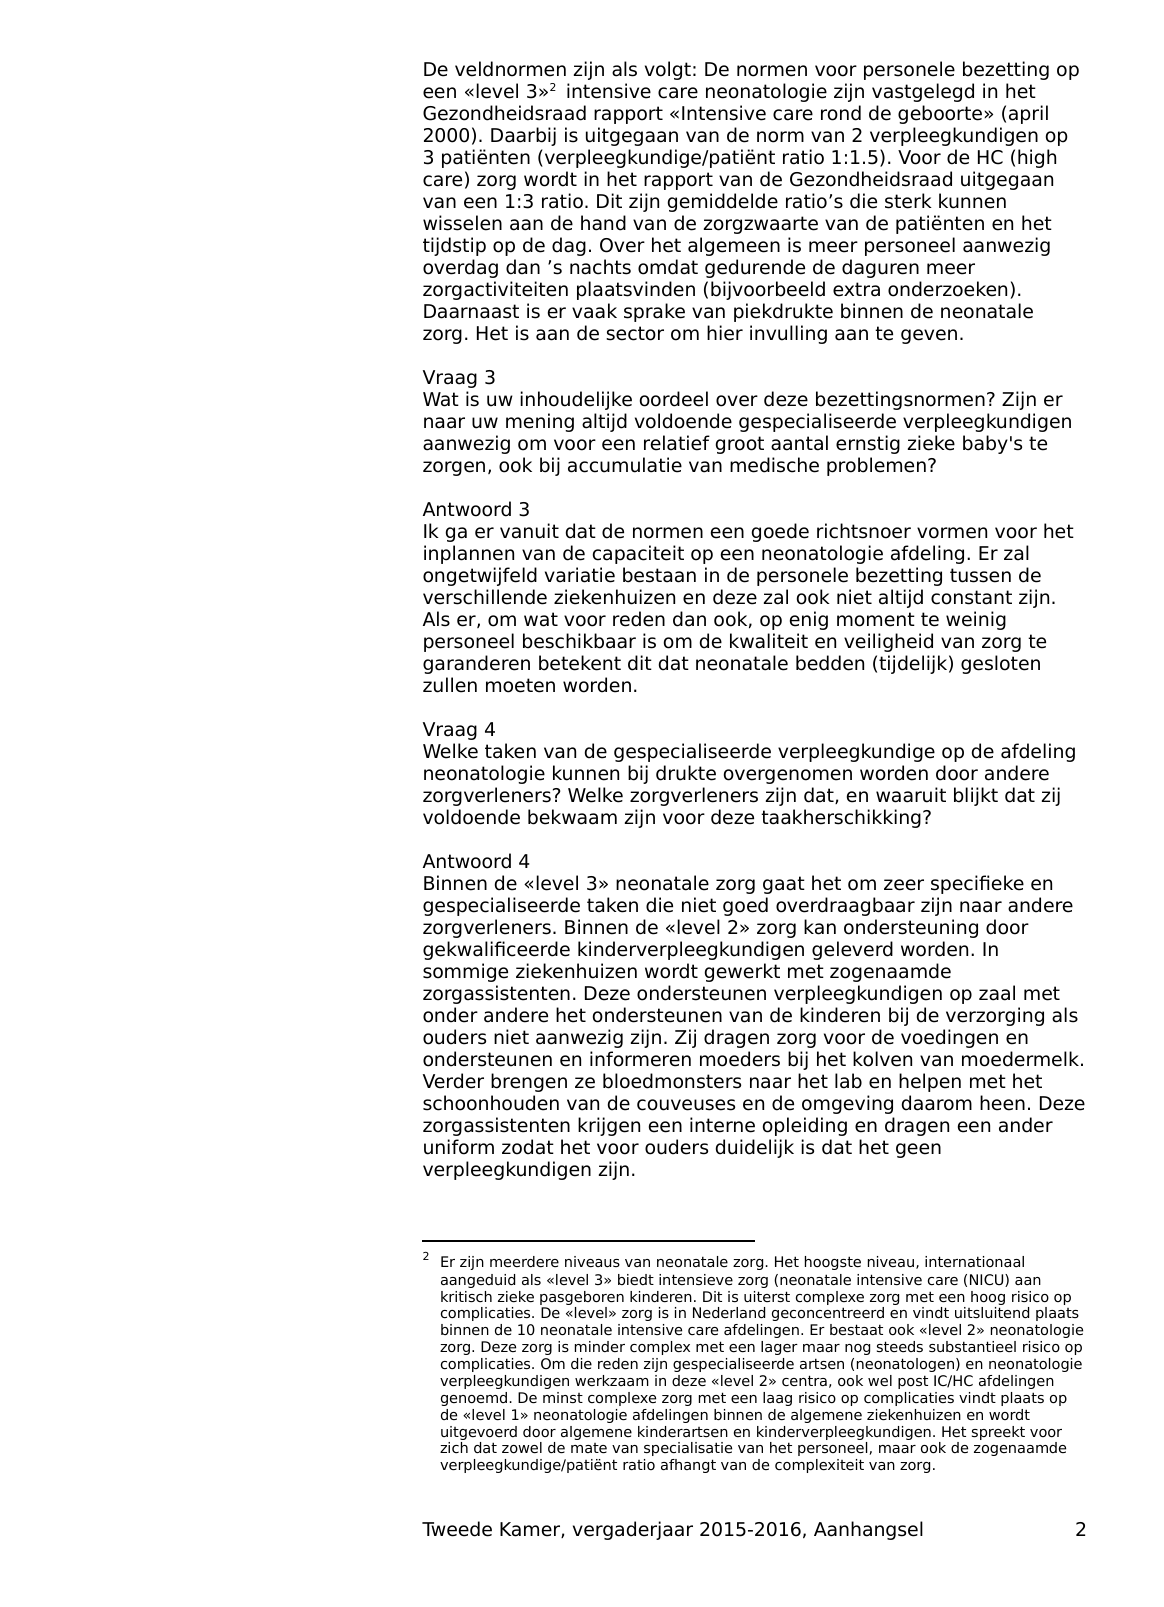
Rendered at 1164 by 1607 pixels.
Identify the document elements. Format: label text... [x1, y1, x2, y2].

text Antwoord 3 [422, 499, 1087, 521]
text Ik ga er vanuit dat de normen een goede richtsnoer vormen voor het inplannen van de capaciteit op een neonatologie afdeling. Er zal ongetwijfeld variatie bestaan in de personele bezetting tussen de verschillende ziekenhuizen en deze zal ook niet altijd constant zijn. Als er, om wat voor reden dan ook, op enig moment te weinig personeel beschikbaar is om de kwaliteit en veiligheid van zorg te garanderen betekent dit dat neonatale bedden (tijdelijk) gesloten zullen moeten worden. [422, 521, 1087, 697]
text Antwoord 4 [422, 851, 1087, 873]
text Welke taken van de gespecialiseerde verpleegkundige op de afdeling neonatologie kunnen bij drukte overgenomen worden door andere zorgverleners? Welke zorgverleners zijn dat, en waaruit blijkt dat zij voldoende bekwaam zijn voor deze taakherschikking? [422, 741, 1087, 829]
text Er zijn meerdere niveaus van neonatale zorg. Het hoogste niveau, internationaal aangeduid als «level 3» biedt intensieve zorg (neonatale intensive care (NICU) aan kritisch zieke pasgeboren kinderen. Dit is uiterst complexe zorg met een hoog risico op complicaties. De «level» zorg is in Nederland geconcentreerd en vindt uitsluitend plaats binnen de 10 neonatale intensive care afdelingen. Er bestaat ook «level 2» neonatologie zorg. Deze zorg is minder complex met een lager maar nog steeds substantieel risico op complicaties. Om die reden zijn gespecialiseerde artsen (neonatologen) en neonatologie verpleegkundigen werkzaam in deze «level 2» centra, ook wel post IC/HC afdelingen genoemd. De minst complexe zorg met een laag risico op complicaties vindt plaats op de «level 1» neonatologie afdelingen binnen de algemene ziekenhuizen en wordt uitgevoerd door algemene kinderartsen en kinderverpleegkundigen. Het spreekt voor zich dat zowel de mate van specialisatie van het personeel, maar ook de zogenaamde verpleegkundige/patiënt ratio afhangt van de complexiteit van zorg. [422, 1250, 1087, 1474]
text Vraag 3 [422, 367, 1087, 389]
text Binnen de «level 3» neonatale zorg gaat het om zeer specifieke en gespecialiseerde taken die niet goed overdraagbaar zijn naar andere zorgverleners. Binnen de «level 2» zorg kan ondersteuning door gekwalificeerde kinderverpleegkundigen geleverd worden. In sommige ziekenhuizen wordt gewerkt met zogenaamde zorgassistenten. Deze ondersteunen verpleegkundigen op zaal met onder andere het ondersteunen van de kinderen bij de verzorging als ouders niet aanwezig zijn. Zij dragen zorg voor de voedingen en ondersteunen en informeren moeders bij het kolven van moedermelk. Verder brengen ze bloedmonsters naar het lab en helpen met het schoonhouden van de couveuses en de omgeving daarom heen. Deze zorgassistenten krijgen een interne opleiding en dragen een ander uniform zodat het voor ouders duidelijk is dat het geen verpleegkundigen zijn. [422, 873, 1087, 1181]
text Vraag 4 [422, 719, 1087, 741]
text Wat is uw inhoudelijke oordeel over deze bezettingsnormen? Zijn er naar uw mening altijd voldoende gespecialiseerde verpleegkundigen aanwezig om voor een relatief groot aantal ernstig zieke baby's te zorgen, ook bij accumulatie van medische problemen? [422, 389, 1087, 477]
text De veldnormen zijn als volgt: De normen voor personele bezetting op een «level 3» intensive care neonatologie zijn vastgelegd in het Gezondheidsraad rapport «Intensive care rond de geboorte» (april 2000). Daarbij is uitgegaan van de norm van 2 verpleegkundigen op 3 patiënten (verpleegkundige/patiënt ratio 1:1.5). Voor de HC (high care) zorg wordt in het rapport van de Gezondheidsraad uitgegaan van een 1:3 ratio. Dit zijn gemiddelde ratio’s die sterk kunnen wisselen aan de hand van de zorgzwaarte van de patiënten en het tijdstip op de dag. Over het algemeen is meer personeel aanwezig overdag dan ’s nachts omdat gedurende de daguren meer zorgactiviteiten plaatsvinden (bijvoorbeeld extra onderzoeken). Daarnaast is er vaak sprake van piekdrukte binnen de neonatale zorg. Het is aan de sector om hier invulling aan te geven. [422, 59, 1087, 345]
